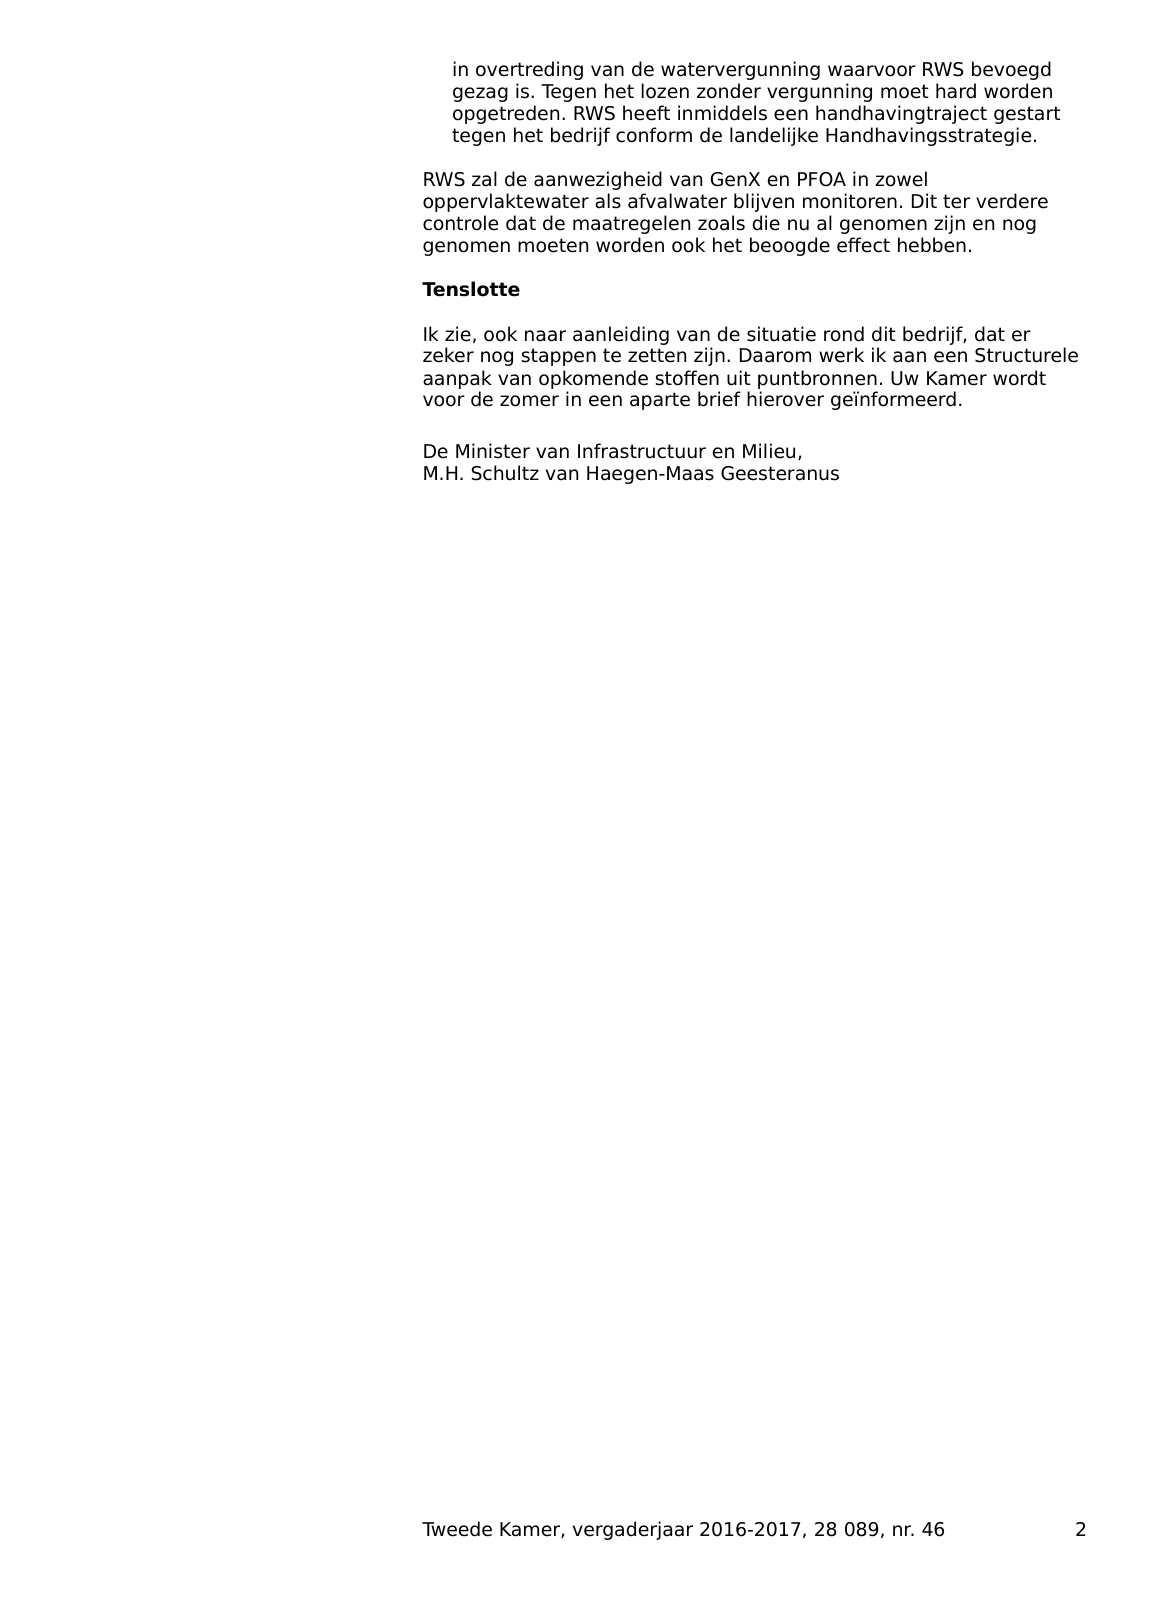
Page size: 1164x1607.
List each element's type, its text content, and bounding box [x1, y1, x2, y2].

subtitle Tenslotte [422, 279, 1087, 301]
text RWS zal de aanwezigheid van GenX en PFOA in zowel oppervlaktewater als afvalwater blijven monitoren. Dit ter verdere controle dat de maatregelen zoals die nu al genomen zijn en nog genomen moeten worden ook het beoogde effect hebben. [422, 169, 1087, 257]
text in overtreding van de watervergunning waarvoor RWS bevoegd gezag is. Tegen het lozen zonder vergunning moet hard worden opgetreden. RWS heeft inmiddels een handhavingtraject gestart tegen het bedrijf conform de landelijke Handhavingsstrategie. [422, 59, 1087, 147]
text Ik zie, ook naar aanleiding van de situatie rond dit bedrijf, dat er zeker nog stappen te zetten zijn. Daarom werk ik aan een Structurele aanpak van opkomende stoffen uit puntbronnen. Uw Kamer wordt voor de zomer in een aparte brief hierover geïnformeerd. [422, 323, 1087, 411]
text De Minister van Infrastructuur en Milieu, M.H. Schultz van Haegen-Maas Geesteranus [422, 441, 1087, 485]
